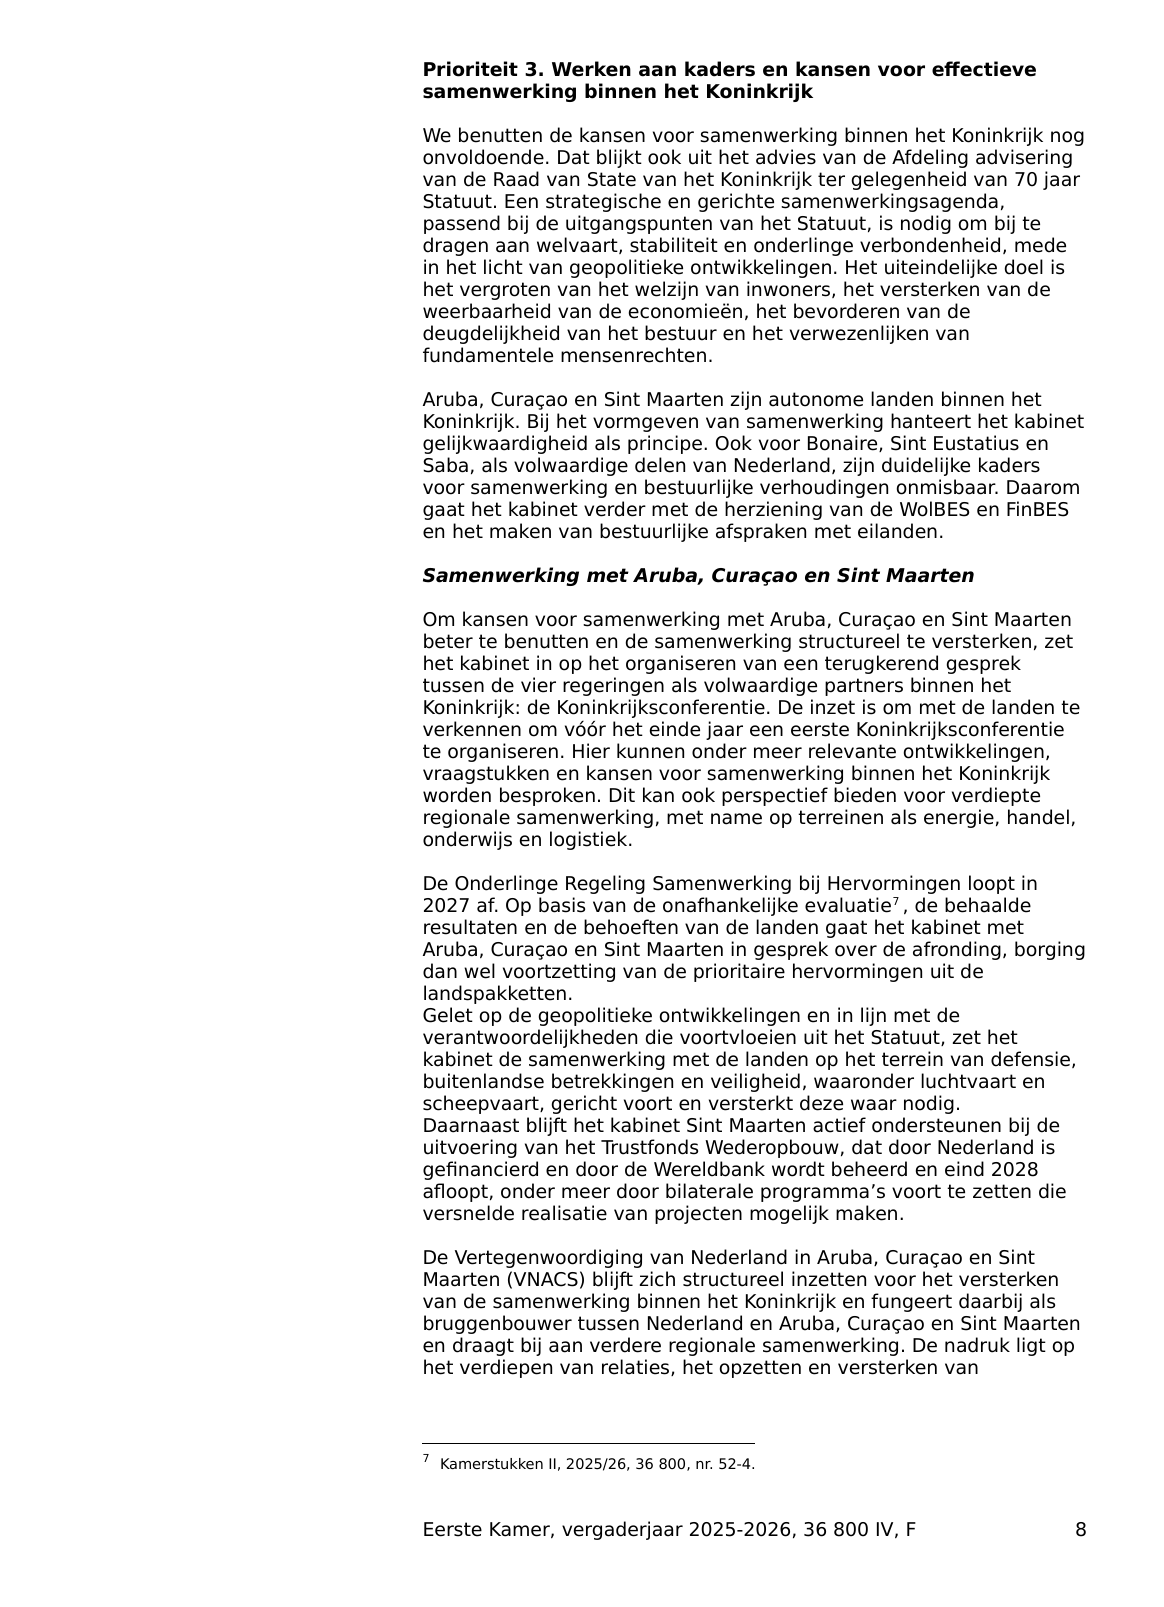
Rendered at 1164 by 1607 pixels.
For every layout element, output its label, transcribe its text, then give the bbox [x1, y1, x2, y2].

text We benutten de kansen voor samenwerking binnen het Koninkrijk nog onvoldoende. Dat blijkt ook uit het advies van de Afdeling advisering van de Raad van State van het Koninkrijk ter gelegenheid van 70 jaar Statuut. Een strategische en gerichte samenwerkingsagenda, passend bij de uitgangspunten van het Statuut, is nodig om bij te dragen aan welvaart, stabiliteit en onderlinge verbondenheid, mede in het licht van geopolitieke ontwikkelingen. Het uiteindelijke doel is het vergroten van het welzijn van inwoners, het versterken van de weerbaarheid van de economieën, het bevorderen van de deugdelijkheid van het bestuur en het verwezenlijken van fundamentele mensenrechten. [422, 125, 1087, 367]
subtitle Samenwerking met Aruba, Curaçao en Sint Maarten [422, 565, 1087, 587]
text De Onderlinge Regeling Samenwerking bij Hervormingen loopt in 2027 af. Op basis van de onafhankelijke evaluatie, de behaalde resultaten en de behoeften van de landen gaat het kabinet met Aruba, Curaçao en Sint Maarten in gesprek over de afronding, borging dan wel voortzetting van de prioritaire hervormingen uit de landspakketten. [422, 873, 1087, 1005]
subtitle Prioriteit 3. Werken aan kaders en kansen voor effectieve samenwerking binnen het Koninkrijk [422, 59, 1087, 103]
text Kamerstukken II, 2025/26, 36 800, nr. 52-4. [422, 1452, 1087, 1474]
text Aruba, Curaçao en Sint Maarten zijn autonome landen binnen het Koninkrijk. Bij het vormgeven van samenwerking hanteert het kabinet gelijkwaardigheid als principe. Ook voor Bonaire, Sint Eustatius en Saba, als volwaardige delen van Nederland, zijn duidelijke kaders voor samenwerking en bestuurlijke verhoudingen onmisbaar. Daarom gaat het kabinet verder met de herziening van de WolBES en FinBES en het maken van bestuurlijke afspraken met eilanden. [422, 389, 1087, 543]
text Om kansen voor samenwerking met Aruba, Curaçao en Sint Maarten beter te benutten en de samenwerking structureel te versterken, zet het kabinet in op het organiseren van een terugkerend gesprek tussen de vier regeringen als volwaardige partners binnen het Koninkrijk: de Koninkrijksconferentie. De inzet is om met de landen te verkennen om vóór het einde jaar een eerste Koninkrijksconferentie te organiseren. Hier kunnen onder meer relevante ontwikkelingen, vraagstukken en kansen voor samenwerking binnen het Koninkrijk worden besproken. Dit kan ook perspectief bieden voor verdiepte regionale samenwerking, met name op terreinen als energie, handel, onderwijs en logistiek. [422, 609, 1087, 851]
text Gelet op de geopolitieke ontwikkelingen en in lijn met de verantwoordelijkheden die voortvloeien uit het Statuut, zet het kabinet de samenwerking met de landen op het terrein van defensie, buitenlandse betrekkingen en veiligheid, waaronder luchtvaart en scheepvaart, gericht voort en versterkt deze waar nodig. [422, 1005, 1087, 1115]
text Daarnaast blijft het kabinet Sint Maarten actief ondersteunen bij de uitvoering van het Trustfonds Wederopbouw, dat door Nederland is gefinancierd en door de Wereldbank wordt beheerd en eind 2028 afloopt, onder meer door bilaterale programma’s voort te zetten die versnelde realisatie van projecten mogelijk maken. [422, 1115, 1087, 1225]
text De Vertegenwoordiging van Nederland in Aruba, Curaçao en Sint Maarten (VNACS) blijft zich structureel inzetten voor het versterken van de samenwerking binnen het Koninkrijk en fungeert daarbij als bruggenbouwer tussen Nederland en Aruba, Curaçao en Sint Maarten en draagt bij aan verdere regionale samenwerking. De nadruk ligt op het verdiepen van relaties, het opzetten en versterken van [422, 1247, 1087, 1379]
